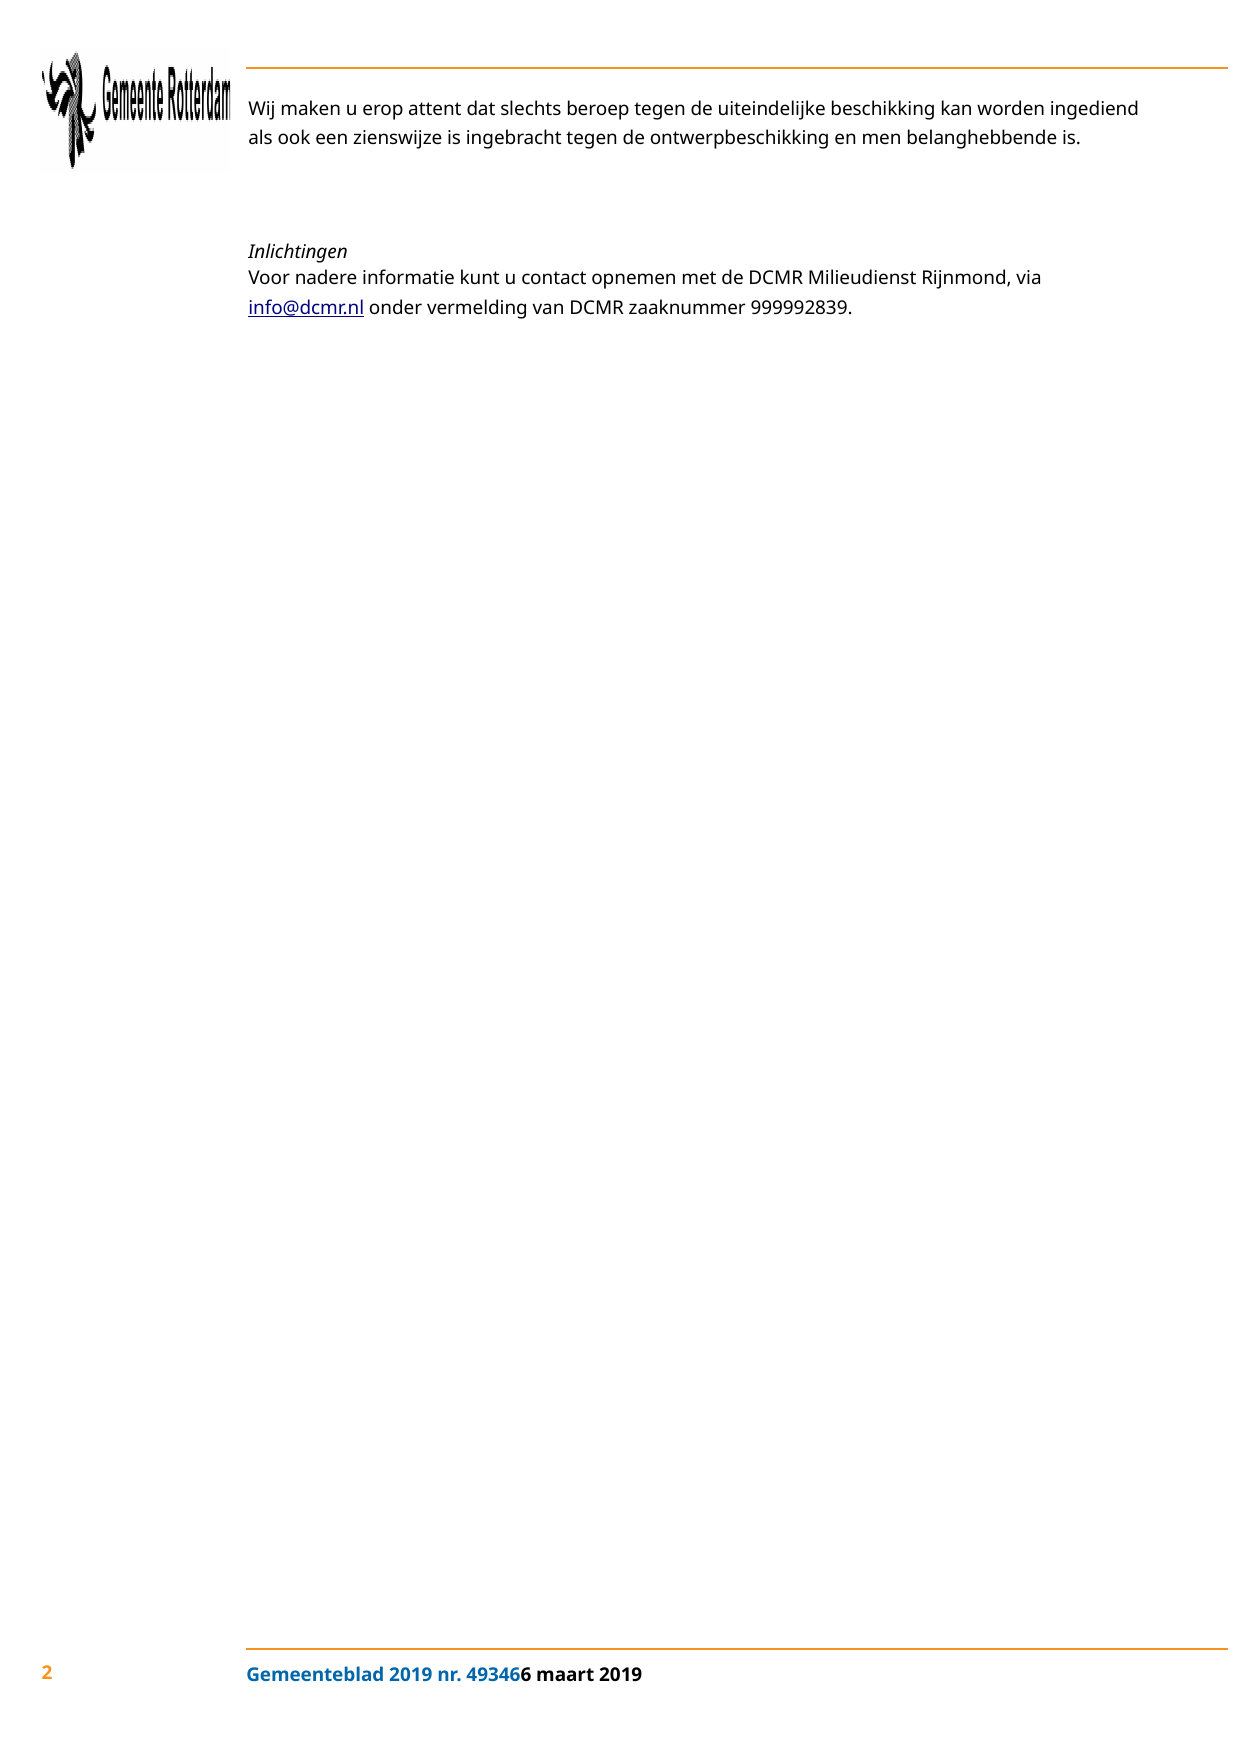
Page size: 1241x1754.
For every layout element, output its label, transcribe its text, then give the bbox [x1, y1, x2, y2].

text Wij maken u erop attent dat slechts beroep tegen de uiteindelijke beschikking kan worden ingediend als ook een zienswijze is ingebracht tegen de ontwerpbeschikking en men belanghebbende is. [248, 95, 1152, 150]
text Inlichtingen [248, 239, 1152, 264]
text Voor nadere informatie kunt u contact opnemen met de DCMR Milieudienst Rijnmond, via info@dcmr.nl onder vermelding van DCMR zaaknummer 999992839. [248, 264, 1152, 320]
picture [41, 47, 231, 172]
